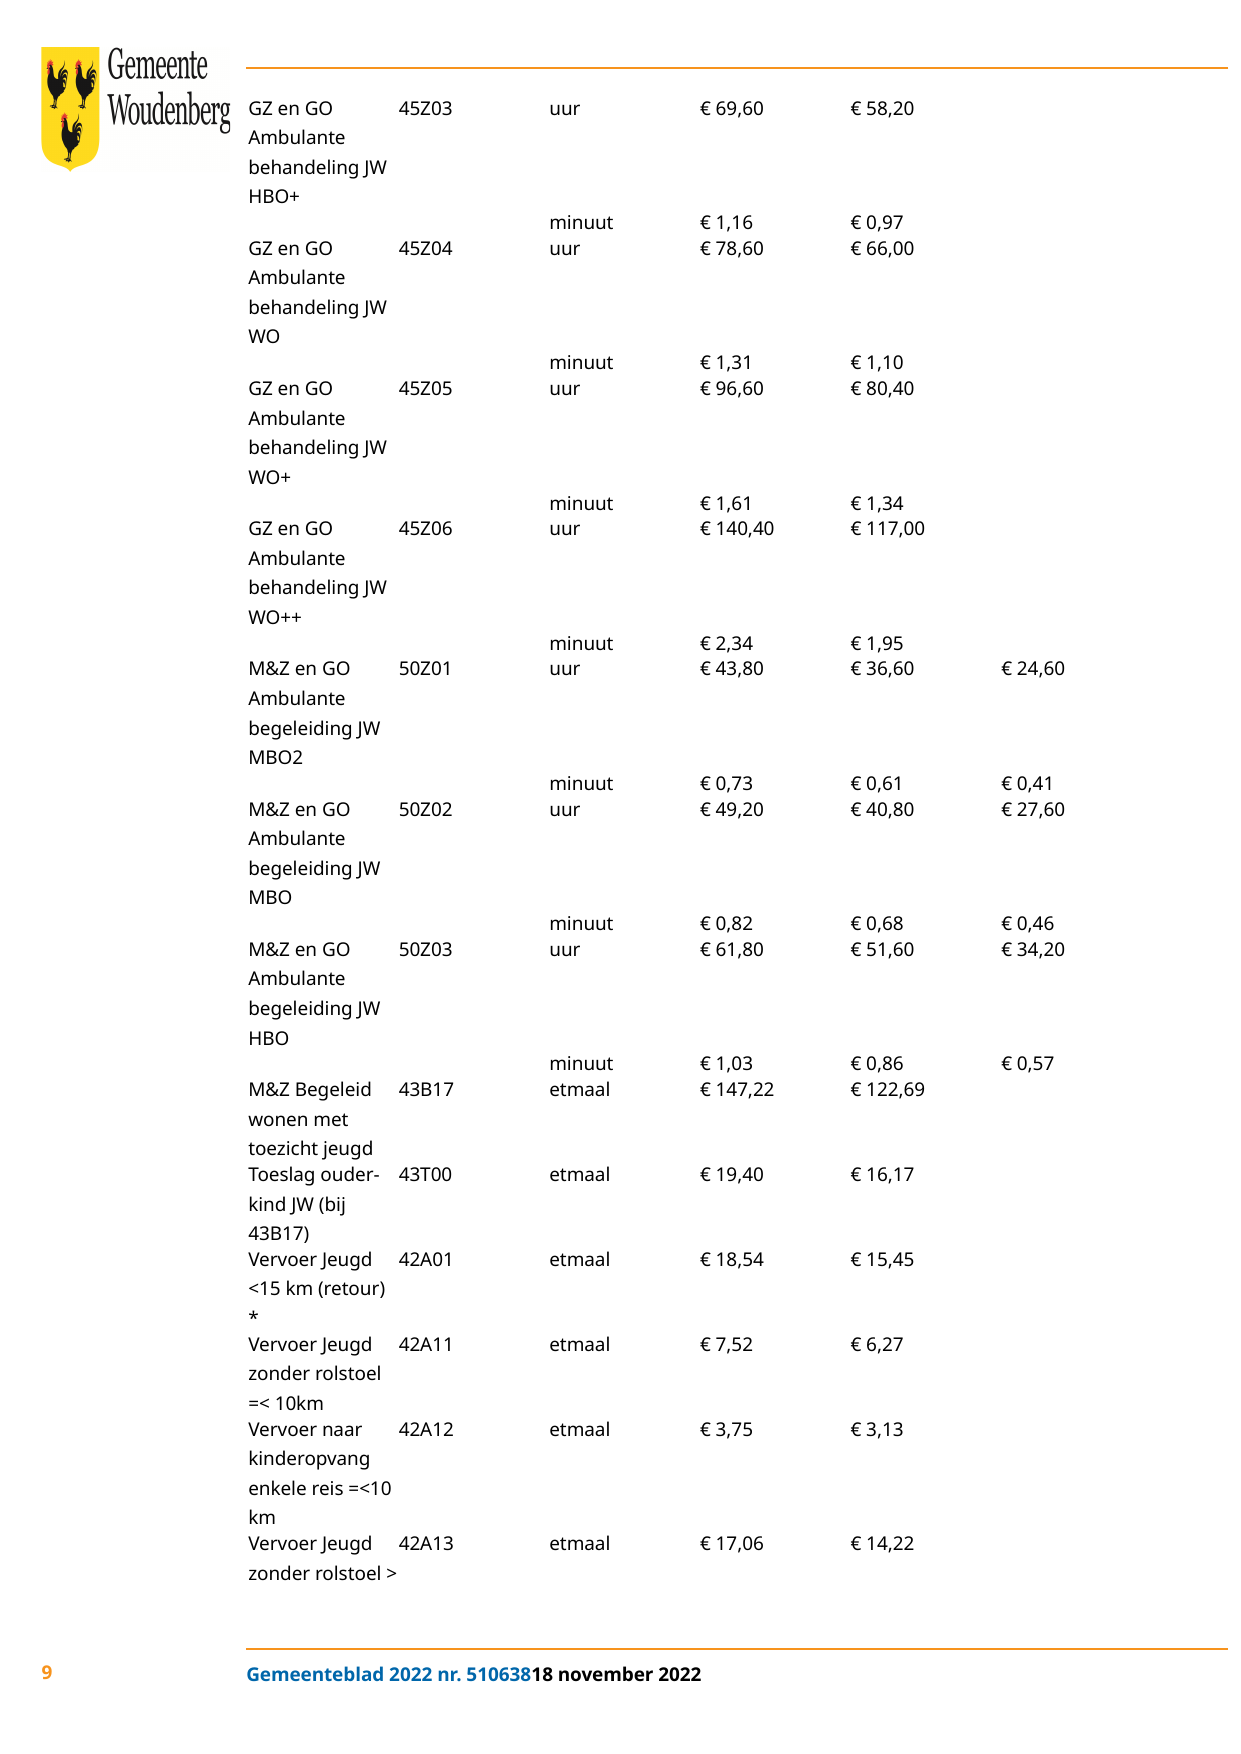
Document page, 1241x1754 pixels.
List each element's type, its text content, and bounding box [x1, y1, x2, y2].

table_cell [1001, 350, 1152, 375]
table_cell Vervoer Jeugd zonder rolstoel > [248, 1530, 398, 1586]
table_cell 43B17 [399, 1076, 549, 1161]
table_cell € 7,52 [700, 1331, 850, 1416]
table_cell € 1,16 [700, 209, 850, 235]
table_cell € 40,80 [850, 796, 1001, 910]
table_cell 42A12 [399, 1416, 549, 1530]
table_cell 50Z02 [399, 796, 549, 910]
table_cell 50Z01 [399, 656, 549, 770]
table_cell € 80,40 [850, 375, 1001, 490]
table_cell € 1,03 [700, 1051, 850, 1076]
table_cell € 36,60 [850, 656, 1001, 770]
table_cell 50Z03 [399, 936, 549, 1051]
table_cell € 66,00 [850, 235, 1001, 349]
table_cell minuut [549, 770, 700, 796]
table_cell uur [549, 515, 700, 630]
table_cell € 0,86 [850, 1051, 1001, 1076]
table_cell € 15,45 [850, 1246, 1001, 1331]
table_cell [248, 209, 398, 235]
table_cell [248, 630, 398, 656]
table_cell GZ en GO Ambulante behandeling JW WO [248, 235, 398, 349]
table_cell € 16,17 [850, 1161, 1001, 1246]
table_cell etmaal [549, 1246, 700, 1331]
table_cell € 96,60 [700, 375, 850, 490]
table_cell uur [549, 656, 700, 770]
table_cell M&Z en GO Ambulante begeleiding JW MBO [248, 796, 398, 910]
table_cell € 2,34 [700, 630, 850, 656]
table_cell Vervoer Jeugd <15 km (retour) * [248, 1246, 398, 1331]
table_cell € 3,75 [700, 1416, 850, 1530]
table_cell € 6,27 [850, 1331, 1001, 1416]
table_cell uur [549, 375, 700, 490]
table_cell GZ en GO Ambulante behandeling JW WO++ [248, 515, 398, 630]
table_cell 45Z04 [399, 235, 549, 349]
table_cell [1001, 1161, 1152, 1246]
table_cell € 117,00 [850, 515, 1001, 630]
table_cell [399, 1051, 549, 1076]
table_cell € 18,54 [700, 1246, 850, 1331]
table_cell [1001, 630, 1152, 656]
table_cell [1001, 1076, 1152, 1161]
table_cell € 1,31 [700, 350, 850, 375]
table_cell minuut [549, 490, 700, 515]
table_cell 45Z03 [399, 95, 549, 209]
table_cell [1001, 1246, 1152, 1331]
table_cell 43T00 [399, 1161, 549, 1246]
table_cell 45Z06 [399, 515, 549, 630]
table_cell 42A13 [399, 1530, 549, 1586]
table_cell € 0,41 [1001, 770, 1152, 796]
table_cell [1001, 1331, 1152, 1416]
table_cell [399, 490, 549, 515]
table_cell [1001, 515, 1152, 630]
table_cell [1001, 1530, 1152, 1586]
table_cell etmaal [549, 1161, 700, 1246]
table_cell € 34,20 [1001, 936, 1152, 1051]
table_cell minuut [549, 350, 700, 375]
table_cell [1001, 235, 1152, 349]
table_cell GZ en GO Ambulante behandeling JW HBO+ [248, 95, 398, 209]
table_cell GZ en GO Ambulante behandeling JW WO+ [248, 375, 398, 490]
table_cell € 69,60 [700, 95, 850, 209]
table_cell etmaal [549, 1530, 700, 1586]
table_cell [248, 910, 398, 936]
table_cell € 0,68 [850, 910, 1001, 936]
table_cell € 0,57 [1001, 1051, 1152, 1076]
table_cell minuut [549, 910, 700, 936]
table_cell Vervoer naar kinderopvang enkele reis =<10 km [248, 1416, 398, 1530]
table_cell € 1,95 [850, 630, 1001, 656]
table_cell minuut [549, 209, 700, 235]
table_cell € 3,13 [850, 1416, 1001, 1530]
table_cell Vervoer Jeugd zonder rolstoel =< 10km [248, 1331, 398, 1416]
table_cell [248, 490, 398, 515]
table_cell € 1,61 [700, 490, 850, 515]
table_cell [399, 770, 549, 796]
table_cell [248, 1051, 398, 1076]
table_cell € 17,06 [700, 1530, 850, 1586]
table_cell € 0,97 [850, 209, 1001, 235]
table_cell € 51,60 [850, 936, 1001, 1051]
table_cell uur [549, 936, 700, 1051]
table_cell € 122,69 [850, 1076, 1001, 1161]
table_cell € 140,40 [700, 515, 850, 630]
table_cell 42A01 [399, 1246, 549, 1331]
table_cell € 0,73 [700, 770, 850, 796]
table_cell [1001, 95, 1152, 209]
table_cell uur [549, 235, 700, 349]
table_cell € 147,22 [700, 1076, 850, 1161]
table_cell € 1,10 [850, 350, 1001, 375]
table_cell [399, 350, 549, 375]
table_cell € 0,61 [850, 770, 1001, 796]
table_cell € 58,20 [850, 95, 1001, 209]
table_cell [248, 770, 398, 796]
table_cell etmaal [549, 1416, 700, 1530]
table_cell [1001, 1416, 1152, 1530]
table_cell € 19,40 [700, 1161, 850, 1246]
table_cell € 1,34 [850, 490, 1001, 515]
table_cell minuut [549, 630, 700, 656]
table_cell € 24,60 [1001, 656, 1152, 770]
table_cell etmaal [549, 1076, 700, 1161]
table_cell 45Z05 [399, 375, 549, 490]
picture [41, 47, 231, 172]
table_cell [248, 350, 398, 375]
table_cell € 27,60 [1001, 796, 1152, 910]
table_cell € 61,80 [700, 936, 850, 1051]
table_cell € 14,22 [850, 1530, 1001, 1586]
table_cell [399, 910, 549, 936]
table_cell € 78,60 [700, 235, 850, 349]
table_cell [1001, 490, 1152, 515]
table_cell uur [549, 95, 700, 209]
table_cell € 49,20 [700, 796, 850, 910]
table_cell € 0,46 [1001, 910, 1152, 936]
table_cell Toeslag ouder-kind JW (bij 43B17) [248, 1161, 398, 1246]
table_cell 42A11 [399, 1331, 549, 1416]
table_cell € 0,82 [700, 910, 850, 936]
table_cell minuut [549, 1051, 700, 1076]
table_cell [399, 630, 549, 656]
table_cell uur [549, 796, 700, 910]
table_cell € 43,80 [700, 656, 850, 770]
table_cell [1001, 375, 1152, 490]
table_cell [1001, 209, 1152, 235]
table_cell M&Z en GO Ambulante begeleiding JW HBO [248, 936, 398, 1051]
table_cell [399, 209, 549, 235]
table_cell etmaal [549, 1331, 700, 1416]
table_cell M&Z en GO Ambulante begeleiding JW MBO2 [248, 656, 398, 770]
table_cell M&Z Begeleid wonen met toezicht jeugd [248, 1076, 398, 1161]
